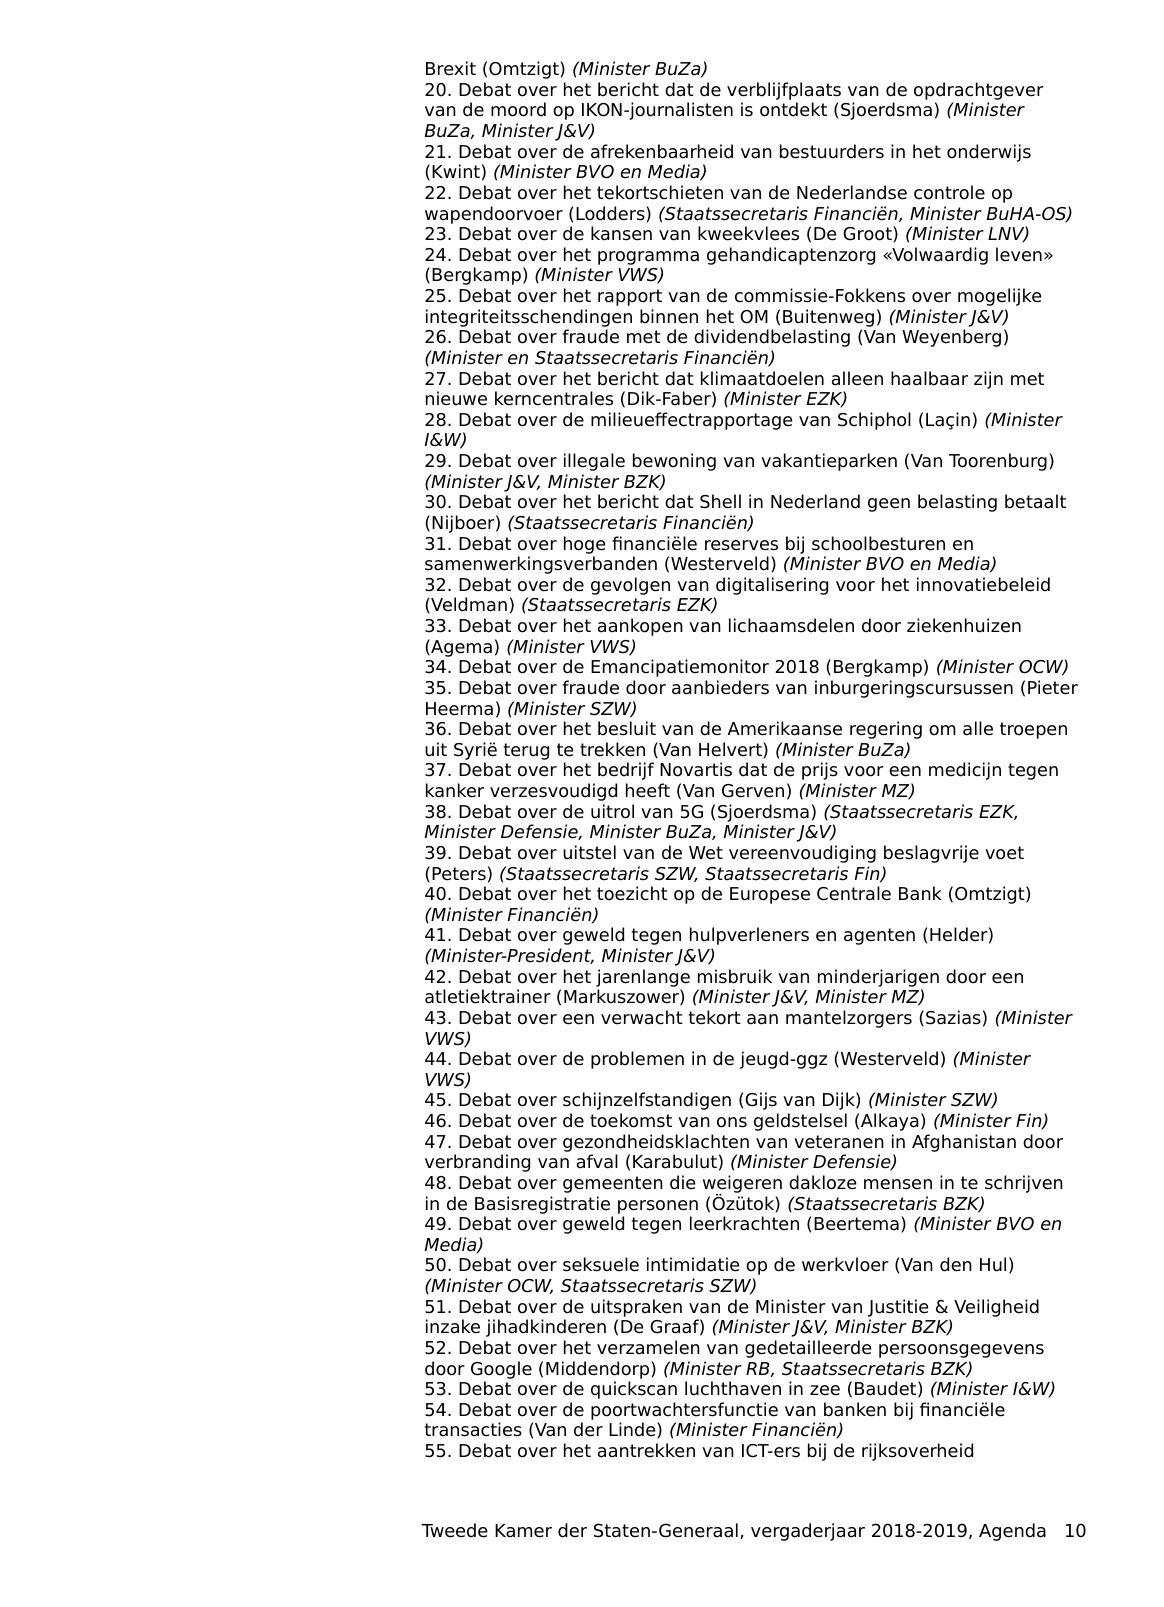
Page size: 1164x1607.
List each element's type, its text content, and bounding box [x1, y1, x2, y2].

table_cell 51. Debat over de uitspraken van de Minister van Justitie & Veiligheid inzake jihadkinderen (De Graaf) (Minister J&V, Minister BZK) [418, 1297, 1087, 1338]
table_cell 47. Debat over gezondheidsklachten van veteranen in Afghanistan door verbranding van afval (Karabulut) (Minister Defensie) [418, 1132, 1087, 1173]
table_cell [401, 1173, 418, 1214]
table_cell 27. Debat over het bericht dat klimaatdoelen alleen haalbaar zijn met nieuwe kerncentrales (Dik-Faber) (Minister EZK) [418, 369, 1087, 410]
table_cell [401, 719, 418, 760]
table_cell [401, 1132, 418, 1173]
table_cell 31. Debat over hoge financiële reserves bij schoolbesturen en samenwerkingsverbanden (Westerveld) (Minister BVO en Media) [418, 534, 1087, 575]
table_cell 37. Debat over het bedrijf Novartis dat de prijs voor een medicijn tegen kanker verzesvoudigd heeft (Van Gerven) (Minister MZ) [418, 760, 1087, 802]
table_cell 38. Debat over de uitrol van 5G (Sjoerdsma) (Staatssecretaris EZK, Minister Defensie, Minister BuZa, Minister J&V) [418, 802, 1087, 843]
table_cell [77, 1008, 401, 1049]
table_cell Brexit (Omtzigt) (Minister BuZa) [418, 59, 1087, 80]
table_cell 25. Debat over het rapport van de commissie-Fokkens over mogelijke integriteitsschendingen binnen het OM (Buitenweg) (Minister J&V) [418, 286, 1087, 327]
table_cell 45. Debat over schijnzelfstandigen (Gijs van Dijk) (Minister SZW) [418, 1090, 1087, 1111]
table_cell [401, 616, 418, 657]
table_cell [77, 616, 401, 657]
table_cell [77, 967, 401, 1008]
table_cell 42. Debat over het jarenlange misbruik van minderjarigen door een atletiektrainer (Markuszower) (Minister J&V, Minister MZ) [418, 967, 1087, 1008]
table_cell 43. Debat over een verwacht tekort aan mantelzorgers (Sazias) (Minister VWS) [418, 1008, 1087, 1049]
table_cell [401, 575, 418, 616]
table_cell [401, 59, 418, 80]
table_cell 48. Debat over gemeenten die weigeren dakloze mensen in te schrijven in de Basisregistratie personen (Özütok) (Staatssecretaris BZK) [418, 1173, 1087, 1214]
table_cell [401, 1400, 418, 1441]
table_cell [77, 183, 401, 224]
table_cell [401, 1338, 418, 1379]
table_cell [77, 410, 401, 451]
table_cell [77, 80, 401, 142]
table_cell [77, 1173, 401, 1214]
table_cell [77, 1090, 401, 1111]
table_cell [77, 534, 401, 575]
table_cell [77, 1338, 401, 1379]
table_cell [401, 1441, 418, 1462]
table_cell [77, 286, 401, 327]
table_cell [401, 245, 418, 286]
table_cell [401, 967, 418, 1008]
table_cell [401, 369, 418, 410]
table_cell 34. Debat over de Emancipatiemonitor 2018 (Bergkamp) (Minister OCW) [418, 657, 1087, 678]
table_cell [401, 451, 418, 492]
table_cell [401, 80, 418, 142]
table_cell 53. Debat over de quickscan luchthaven in zee (Baudet) (Minister I&W) [418, 1379, 1087, 1400]
table_cell [77, 843, 401, 884]
table_cell [77, 1255, 401, 1297]
table_cell 39. Debat over uitstel van de Wet vereenvoudiging beslagvrije voet (Peters) (Staatssecretaris SZW, Staatssecretaris Fin) [418, 843, 1087, 884]
table_cell 52. Debat over het verzamelen van gedetailleerde persoonsgegevens door Google (Middendorp) (Minister RB, Staatssecretaris BZK) [418, 1338, 1087, 1379]
table_cell [77, 1111, 401, 1132]
table_cell [401, 1090, 418, 1111]
table_cell [401, 286, 418, 327]
table_cell [77, 760, 401, 802]
table_cell [401, 492, 418, 533]
table_cell [77, 925, 401, 967]
table_cell [401, 657, 418, 678]
table_cell [401, 327, 418, 368]
table_cell 41. Debat over geweld tegen hulpverleners en agenten (Helder) (Minister-President, Minister J&V) [418, 925, 1087, 967]
table_cell 50. Debat over seksuele intimidatie op de werkvloer (Van den Hul) (Minister OCW, Staatssecretaris SZW) [418, 1255, 1087, 1297]
table_cell [401, 1214, 418, 1255]
table_cell [401, 1255, 418, 1297]
table_cell [77, 1379, 401, 1400]
table_cell 46. Debat over de toekomst van ons geldstelsel (Alkaya) (Minister Fin) [418, 1111, 1087, 1132]
table_cell [77, 142, 401, 183]
table_cell [401, 183, 418, 224]
table_cell 23. Debat over de kansen van kweekvlees (De Groot) (Minister LNV) [418, 224, 1087, 245]
table_cell 22. Debat over het tekortschieten van de Nederlandse controle op wapendoorvoer (Lodders) (Staatssecretaris Financiën, Minister BuHA-OS) [418, 183, 1087, 224]
table_cell [77, 492, 401, 533]
table_cell [77, 369, 401, 410]
table_cell [77, 245, 401, 286]
table_cell [77, 1400, 401, 1441]
table_cell 26. Debat over fraude met de dividendbelasting (Van Weyenberg) (Minister en Staatssecretaris Financiën) [418, 327, 1087, 368]
table_cell 29. Debat over illegale bewoning van vakantieparken (Van Toorenburg) (Minister J&V, Minister BZK) [418, 451, 1087, 492]
table_cell [77, 802, 401, 843]
table_cell [401, 678, 418, 719]
table_cell 40. Debat over het toezicht op de Europese Centrale Bank (Omtzigt) (Minister Financiën) [418, 884, 1087, 925]
table_cell [401, 1008, 418, 1049]
table_cell [77, 678, 401, 719]
table_cell [401, 1049, 418, 1090]
table_cell [77, 1441, 401, 1462]
table_cell [401, 884, 418, 925]
table_cell 28. Debat over de milieueffectrapportage van Schiphol (Laçin) (Minister I&W) [418, 410, 1087, 451]
table_cell [77, 657, 401, 678]
table_cell [401, 925, 418, 967]
table_cell [401, 224, 418, 245]
table_cell [401, 802, 418, 843]
table_cell [77, 451, 401, 492]
table_cell [77, 1132, 401, 1173]
table_cell 55. Debat over het aantrekken van ICT-ers bij de rijksoverheid [418, 1441, 1087, 1462]
table_cell [77, 575, 401, 616]
table_cell 30. Debat over het bericht dat Shell in Nederland geen belasting betaalt (Nijboer) (Staatssecretaris Financiën) [418, 492, 1087, 533]
table_cell 36. Debat over het besluit van de Amerikaanse regering om alle troepen uit Syrië terug te trekken (Van Helvert) (Minister BuZa) [418, 719, 1087, 760]
table_cell 49. Debat over geweld tegen leerkrachten (Beertema) (Minister BVO en Media) [418, 1214, 1087, 1255]
table_cell [401, 410, 418, 451]
table_cell 44. Debat over de problemen in de jeugd-ggz (Westerveld) (Minister VWS) [418, 1049, 1087, 1090]
table_cell [401, 1111, 418, 1132]
table_cell [77, 719, 401, 760]
table_cell [77, 884, 401, 925]
table_cell 24. Debat over het programma gehandicaptenzorg «Volwaardig leven» (Bergkamp) (Minister VWS) [418, 245, 1087, 286]
table_cell [77, 1297, 401, 1338]
table_cell [401, 843, 418, 884]
table_cell 54. Debat over de poortwachtersfunctie van banken bij financiële transacties (Van der Linde) (Minister Financiën) [418, 1400, 1087, 1441]
table_cell 20. Debat over het bericht dat de verblijfplaats van de opdrachtgever van de moord op IKON-journalisten is ontdekt (Sjoerdsma) (Minister BuZa, Minister J&V) [418, 80, 1087, 142]
table_cell [77, 59, 401, 80]
table_cell [77, 1049, 401, 1090]
table_cell [401, 1379, 418, 1400]
table_cell 35. Debat over fraude door aanbieders van inburgeringscursussen (Pieter Heerma) (Minister SZW) [418, 678, 1087, 719]
table_cell 21. Debat over de afrekenbaarheid van bestuurders in het onderwijs (Kwint) (Minister BVO en Media) [418, 142, 1087, 183]
table_cell [77, 327, 401, 368]
table_cell [401, 534, 418, 575]
table_cell 33. Debat over het aankopen van lichaamsdelen door ziekenhuizen (Agema) (Minister VWS) [418, 616, 1087, 657]
table_cell [401, 760, 418, 802]
table_cell [77, 224, 401, 245]
table_cell [77, 1214, 401, 1255]
table_cell [401, 1297, 418, 1338]
table_cell [401, 142, 418, 183]
table_cell 32. Debat over de gevolgen van digitalisering voor het innovatiebeleid (Veldman) (Staatssecretaris EZK) [418, 575, 1087, 616]
